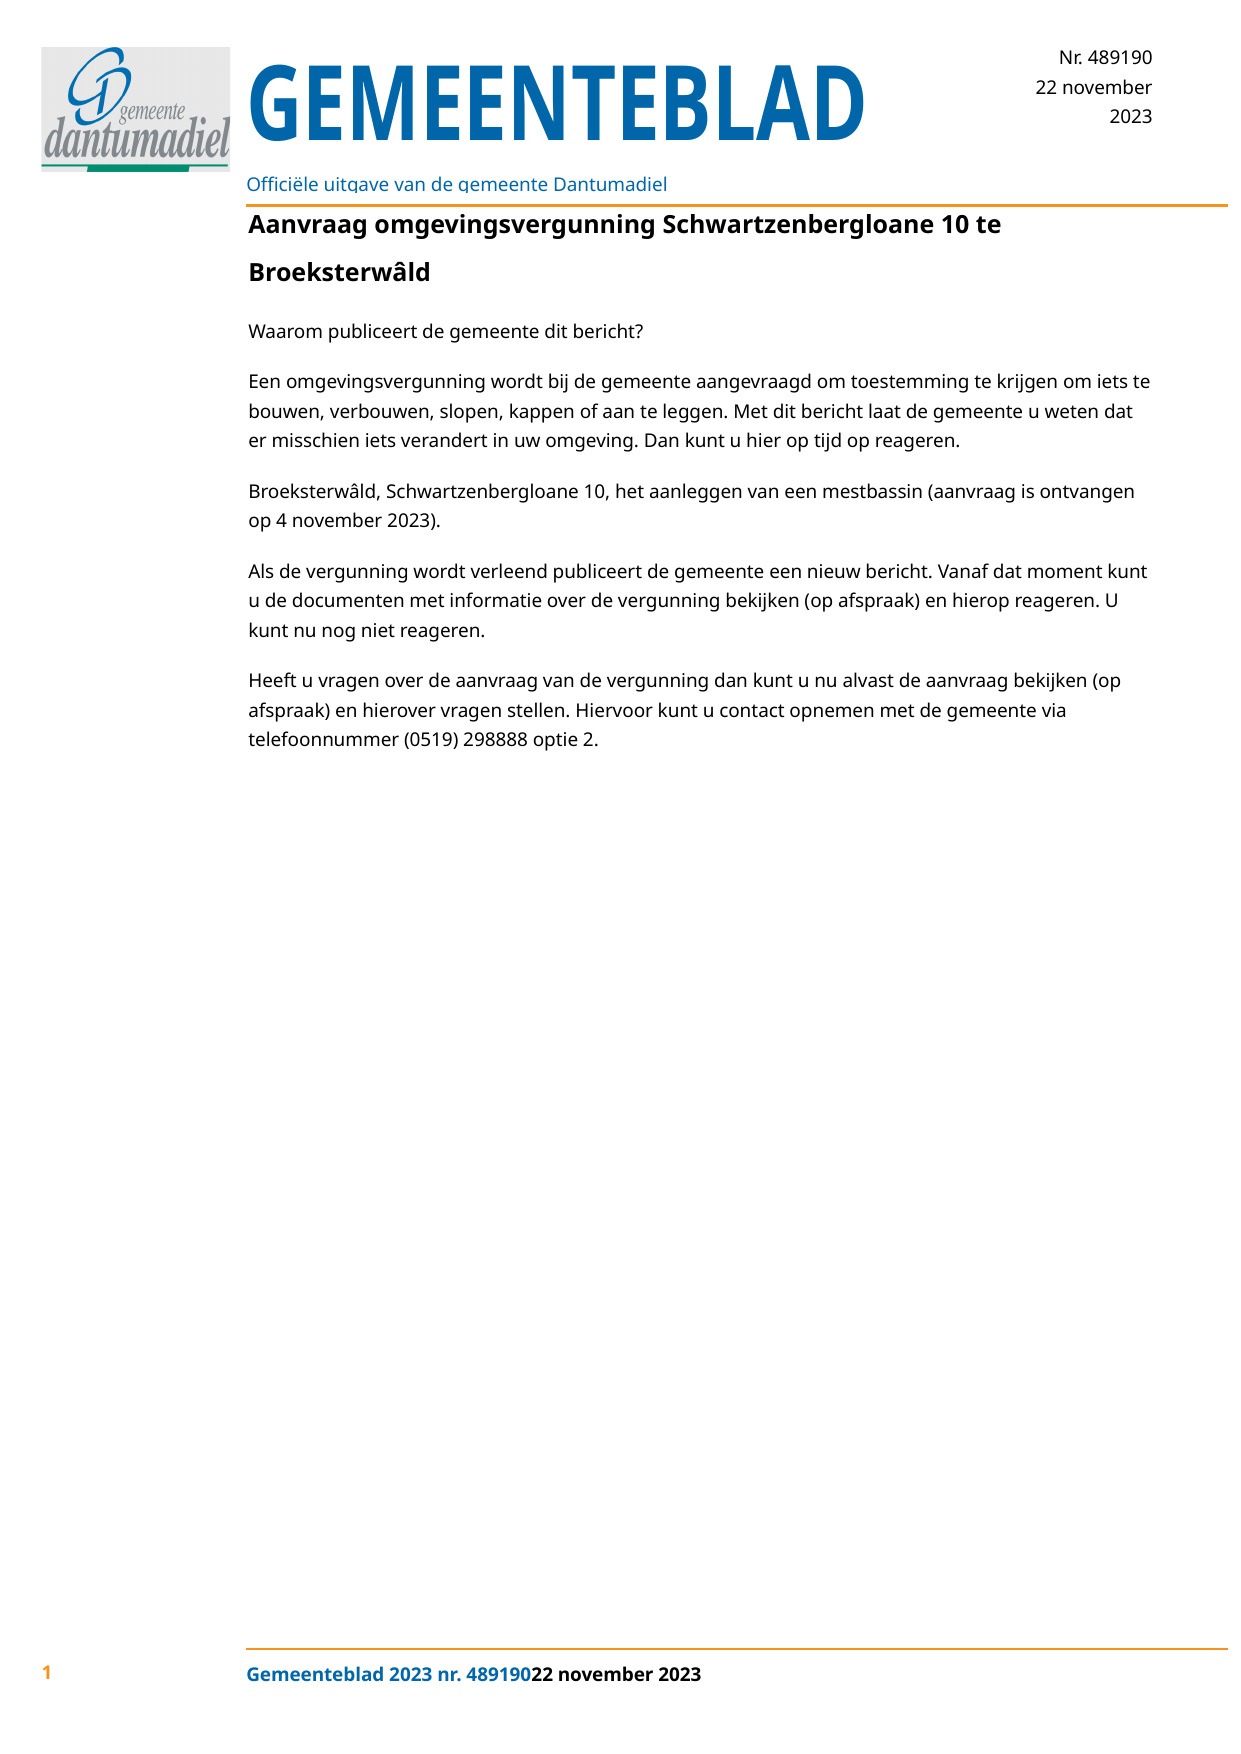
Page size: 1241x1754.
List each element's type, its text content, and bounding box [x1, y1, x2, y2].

text Broeksterwâld, Schwartzenbergloane 10, het aanleggen van een mestbassin (aanvraag is ontvangen op 4 november 2023). [248, 478, 1152, 533]
picture [41, 47, 231, 172]
text Een omgevingsvergunning wordt bij de gemeente aangevraagd om toestemming te krijgen om iets te bouwen, verbouwen, slopen, kappen of aan te leggen. Met dit bericht laat de gemeente u weten dat er misschien iets verandert in uw omgeving. Dan kunt u hier op tijd op reageren. [248, 368, 1152, 453]
text Als de vergunning wordt verleend publiceert de gemeente een nieuw bericht. Vanaf dat moment kunt u de documenten met informatie over de vergunning bekijken (op afspraak) en hierop reageren. U kunt nu nog niet reageren. [248, 558, 1152, 643]
text Waarom publiceert de gemeente dit bericht? [248, 318, 1152, 344]
text Aanvraag omgevingsvergunning Schwartzenbergloane 10 te Broeksterwâld [248, 207, 1152, 288]
text Heeft u vragen over de aanvraag van de vergunning dan kunt u nu alvast de aanvraag bekijken (op afspraak) en hierover vragen stellen. Hiervoor kunt u contact opnemen met de gemeente via telefoonnummer (0519) 298888 optie 2. [248, 667, 1152, 752]
